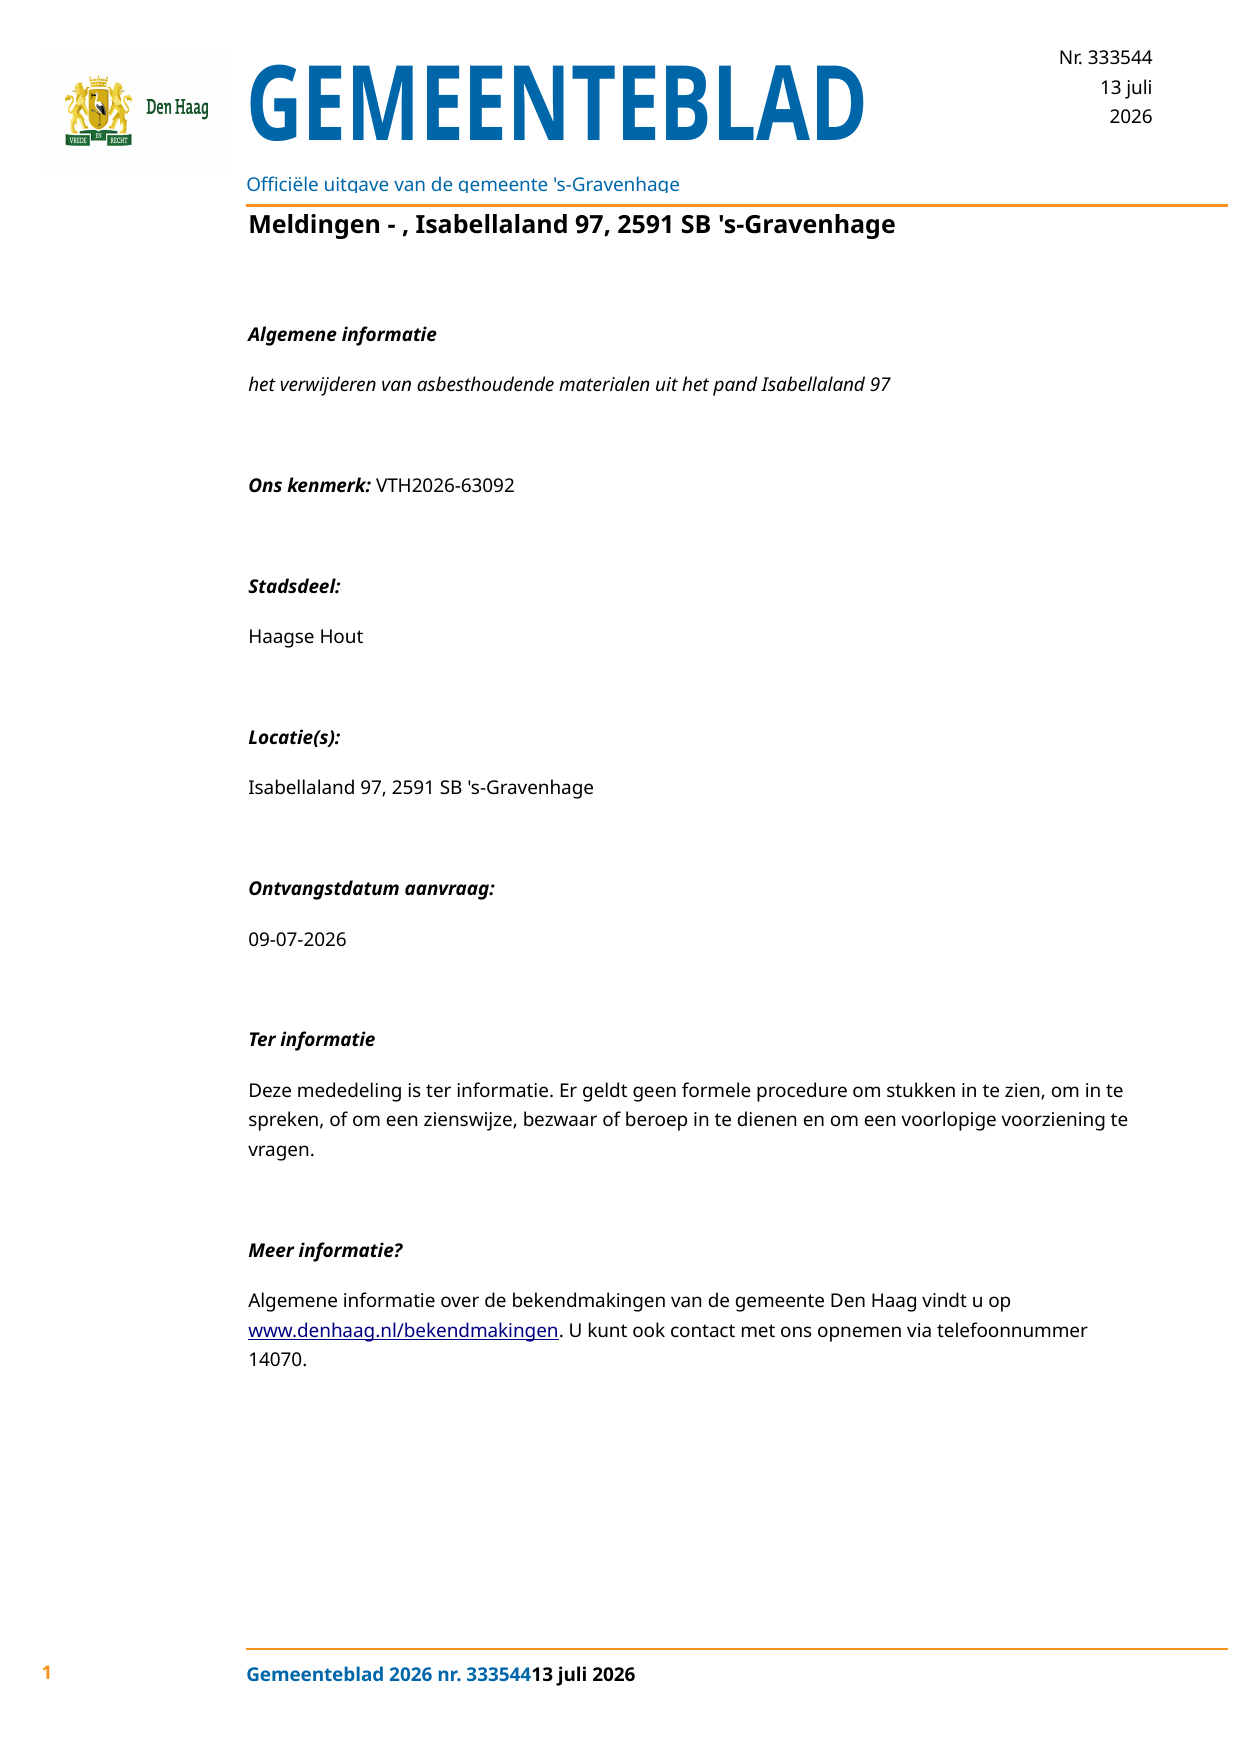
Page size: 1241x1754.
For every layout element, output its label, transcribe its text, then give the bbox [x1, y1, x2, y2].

text Deze mededeling is ter informatie. Er geldt geen formele procedure om stukken in te zien, om in te spreken, of om een zienswijze, bezwaar of beroep in te dienen en om een voorlopige voorziening te vragen. [248, 1077, 1152, 1162]
text Ter informatie [248, 1027, 1152, 1052]
text het verwijderen van asbesthoudende materialen uit het pand Isabellaland 97 [248, 371, 1152, 397]
text Meldingen - , Isabellaland 97, 2591 SB 's-Gravenhage [248, 207, 1152, 241]
picture [41, 47, 231, 172]
text Algemene informatie over de bekendmakingen van de gemeente Den Haag vindt u op www.denhaag.nl/bekendmakingen. U kunt ook contact met ons opnemen via telefoonnummer 14070. [248, 1287, 1152, 1372]
text Locatie(s): [248, 724, 1152, 750]
text 09-07-2026 [248, 926, 1152, 951]
text Isabellaland 97, 2591 SB 's-Gravenhage [248, 774, 1152, 800]
text Algemene informatie [248, 321, 1152, 346]
text Ons kenmerk: VTH2026-63092 [248, 472, 1152, 498]
text Ontvangstdatum aanvraag: [248, 875, 1152, 901]
text Stadsdeel: [248, 573, 1152, 598]
text Haagse Hout [248, 623, 1152, 649]
text Meer informatie? [248, 1237, 1152, 1263]
